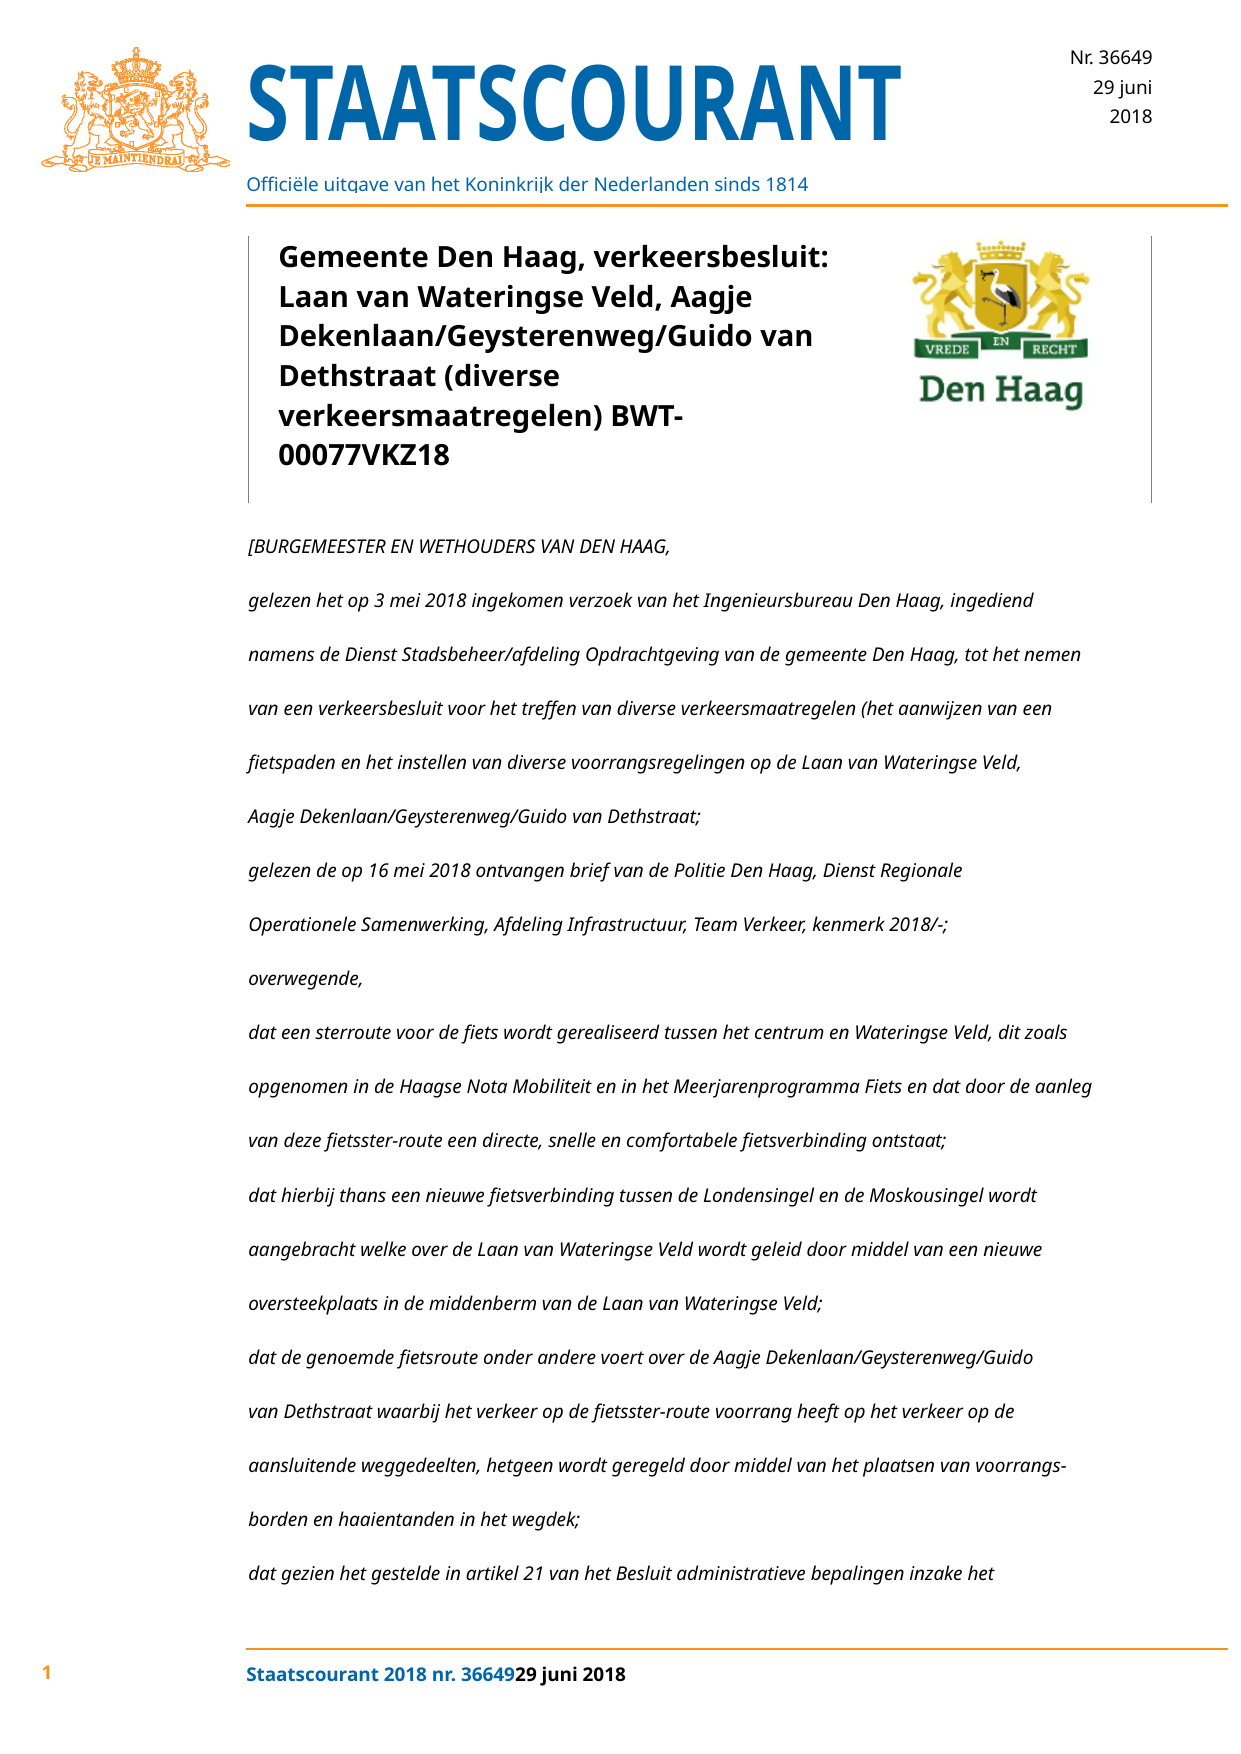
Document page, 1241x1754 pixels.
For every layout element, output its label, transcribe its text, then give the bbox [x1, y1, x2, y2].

picture [41, 47, 231, 172]
text aansluitende weggedeelten, hetgeen wordt geregeld door middel van het plaatsen van voorrangs- [248, 1452, 1152, 1478]
table_header [850, 414, 1151, 503]
text oversteekplaats in de middenberm van de Laan van Wateringse Veld; [248, 1290, 1152, 1316]
text Operationele Samenwerking, Afdeling Infrastructuur, Team Verkeer, kenmerk 2018/-; [248, 911, 1152, 937]
text aangebracht welke over de Laan van Wateringse Veld wordt geleid door middel van een nieuwe [248, 1236, 1152, 1262]
text van Dethstraat waarbij het verkeer op de fietsster-route voorrang heeft op het verkeer op de [248, 1398, 1152, 1424]
text fietspaden en het instellen van diverse voorrangsregelingen op de Laan van Wateringse Veld, [248, 749, 1152, 775]
text gelezen het op 3 mei 2018 ingekomen verzoek van het Ingenieursbureau Den Haag, ingediend [248, 587, 1152, 613]
text gelezen de op 16 mei 2018 ontvangen brief van de Politie Den Haag, Dienst Regionale [248, 857, 1152, 883]
text dat een sterroute voor de fiets wordt gerealiseerd tussen het centrum en Wateringse Veld, dit zoals [248, 1019, 1152, 1045]
text dat de genoemde fietsroute onder andere voert over de Aagje Dekenlaan/Geysterenweg/Guido [248, 1344, 1152, 1370]
text opgenomen in de Haagse Nota Mobiliteit en in het Meerjarenprogramma Fiets en dat door de aanleg [248, 1074, 1152, 1099]
text dat hierbij thans een nieuwe fietsverbinding tussen de Londensingel en de Moskousingel wordt [248, 1182, 1152, 1207]
text van een verkeersbesluit voor het treffen van diverse verkeersmaatregelen (het aanwijzen van een [248, 695, 1152, 721]
text Aagje Dekenlaan/Geysterenweg/Guido van Dethstraat; [248, 803, 1152, 829]
table_header [850, 236, 899, 413]
picture [899, 236, 1103, 414]
text overwegende, [248, 966, 1152, 991]
text [BURGEMEESTER EN WETHOUDERS VAN DEN HAAG, [248, 533, 1152, 559]
text namens de Dienst Stadsbeheer/afdeling Opdrachtgeving van de gemeente Den Haag, tot het nemen [248, 641, 1152, 667]
text dat gezien het gestelde in artikel 21 van het Besluit administratieve bepalingen inzake het [248, 1560, 1152, 1586]
text van deze fietsster-route een directe, snelle en comfortabele fietsverbinding ontstaat; [248, 1128, 1152, 1153]
table_header [1103, 236, 1151, 413]
table_header Gemeente Den Haag, verkeersbesluit: Laan van Wateringse Veld, Aagje Dekenlaan/Geysterenweg/Guido van Dethstraat (diverse verkeersmaatregelen) BWT-00077VKZ18 [249, 236, 850, 503]
text borden en haaientanden in het wegdek; [248, 1506, 1152, 1532]
